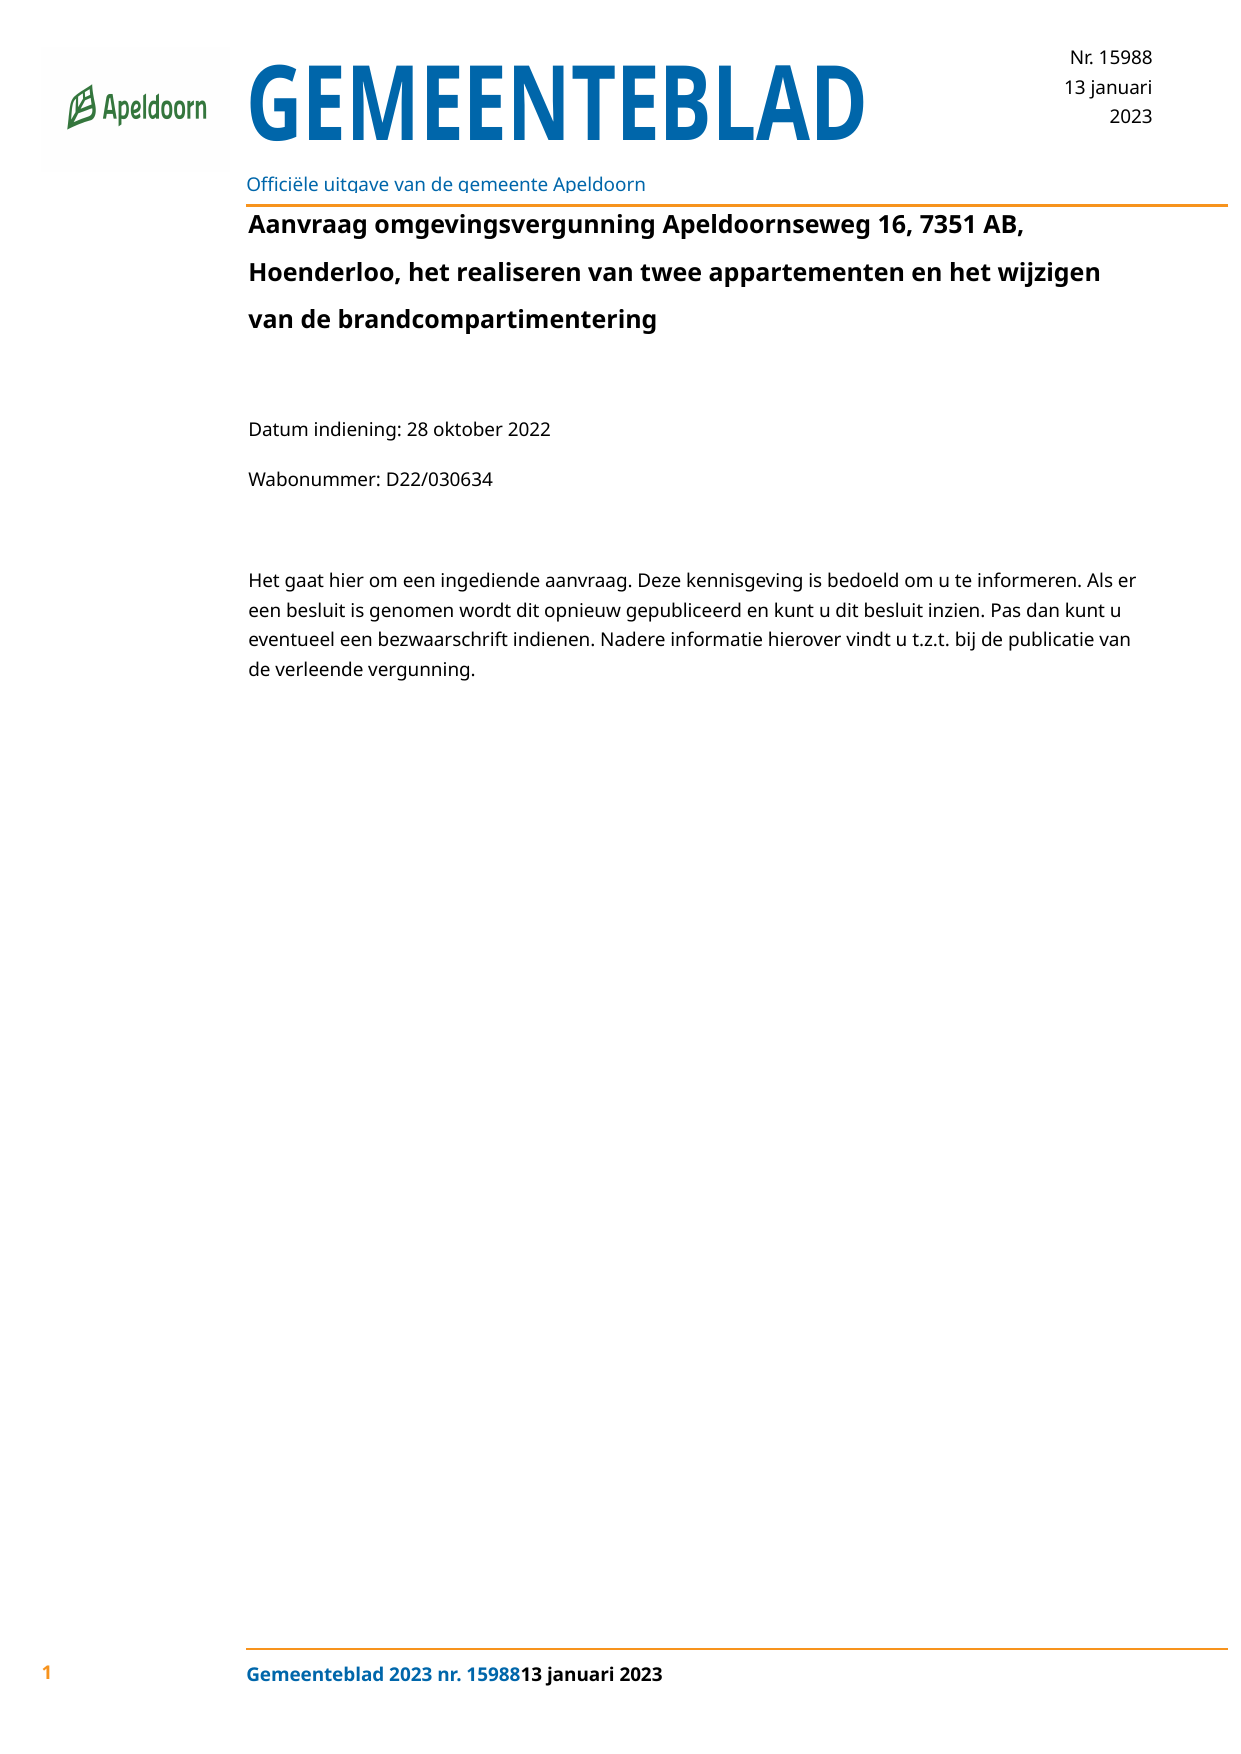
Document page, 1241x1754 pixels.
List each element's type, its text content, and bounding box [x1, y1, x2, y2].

text Aanvraag omgevingsvergunning Apeldoornseweg 16, 7351 AB, Hoenderloo, het realiseren van twee appartementen en het wijzigen van de brandcompartimentering [248, 207, 1152, 336]
text Datum indiening: 28 oktober 2022 [248, 416, 1152, 442]
text Het gaat hier om een ingediende aanvraag. Deze kennisgeving is bedoeld om u te informeren. Als er een besluit is genomen wordt dit opnieuw gepubliceerd en kunt u dit besluit inzien. Pas dan kunt u eventueel een bezwaarschrift indienen. Nadere informatie hierover vindt u t.z.t. bij de publicatie van de verleende vergunning. [248, 567, 1152, 682]
picture [41, 47, 231, 172]
text Wabonummer: D22/030634 [248, 466, 1152, 492]
